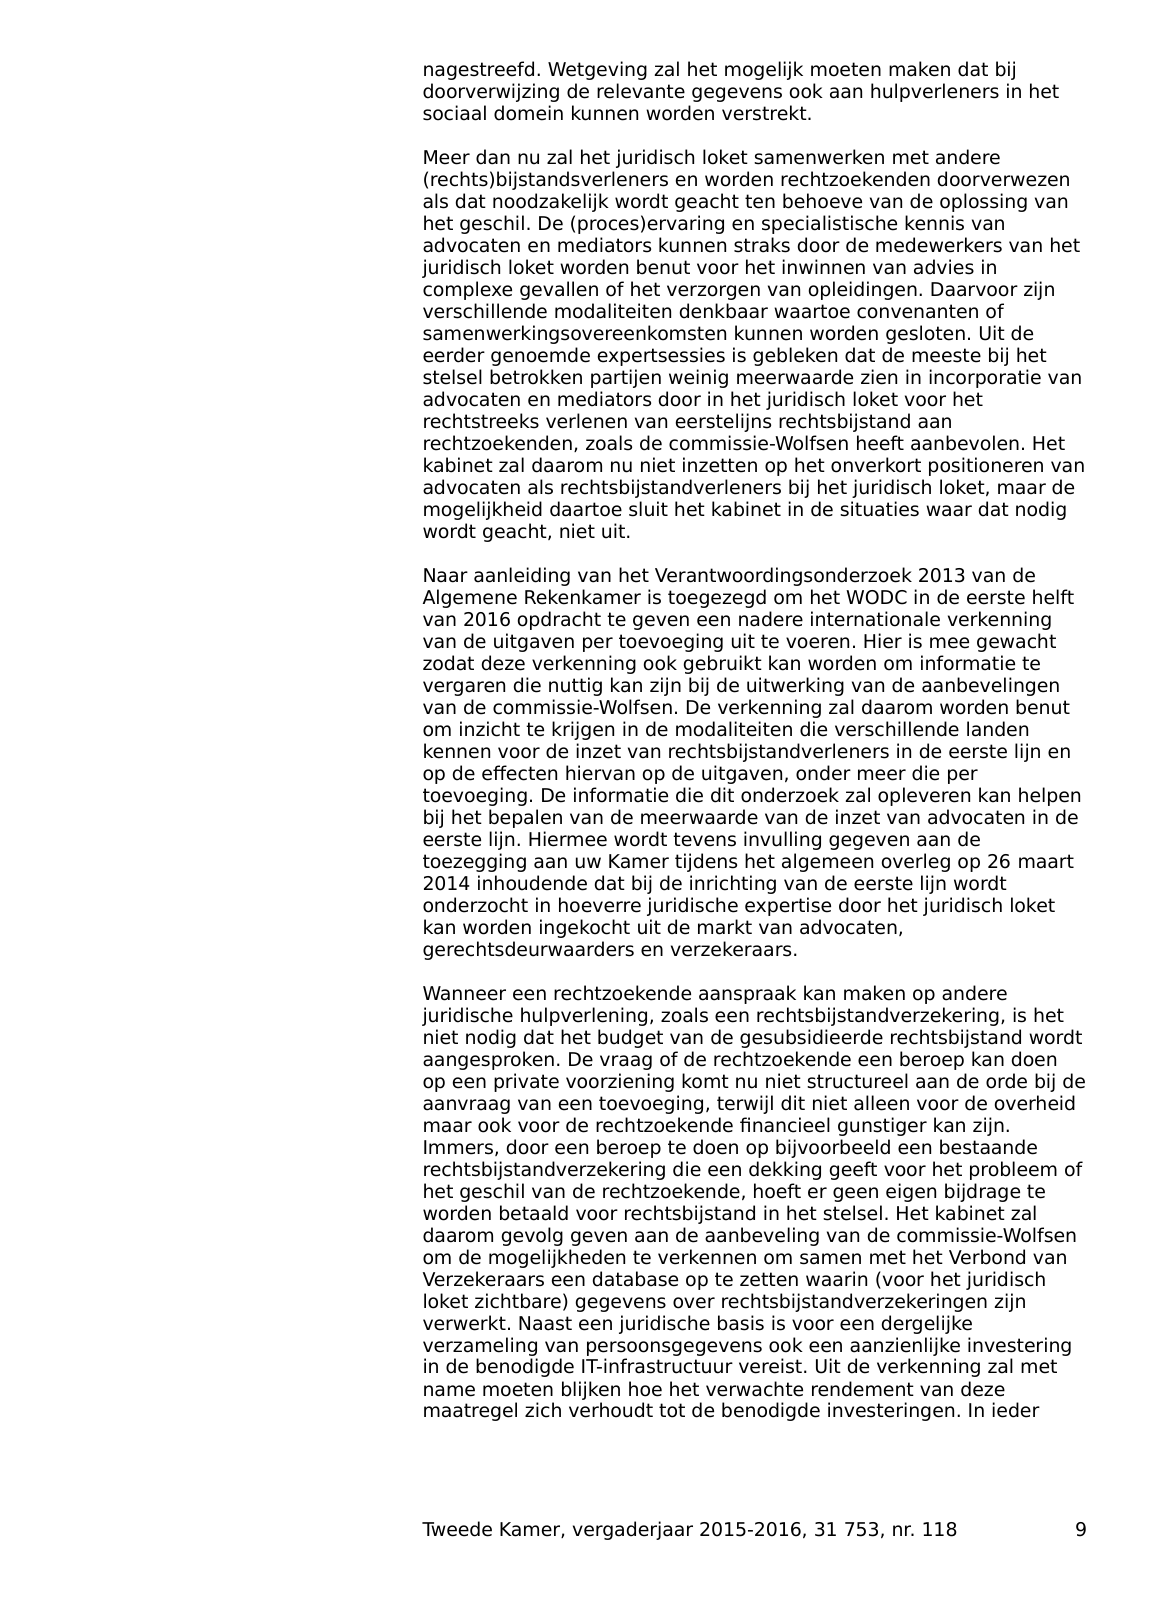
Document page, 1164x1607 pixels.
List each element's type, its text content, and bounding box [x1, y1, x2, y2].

text nagestreefd. Wetgeving zal het mogelijk moeten maken dat bij doorverwijzing de relevante gegevens ook aan hulpverleners in het sociaal domein kunnen worden verstrekt. [422, 59, 1087, 125]
text Wanneer een rechtzoekende aanspraak kan maken op andere juridische hulpverlening, zoals een rechtsbijstandverzekering, is het niet nodig dat het budget van de gesubsidieerde rechtsbijstand wordt aangesproken. De vraag of de rechtzoekende een beroep kan doen op een private voorziening komt nu niet structureel aan de orde bij de aanvraag van een toevoeging, terwijl dit niet alleen voor de overheid maar ook voor de rechtzoekende financieel gunstiger kan zijn. Immers, door een beroep te doen op bijvoorbeeld een bestaande rechtsbijstandverzekering die een dekking geeft voor het probleem of het geschil van de rechtzoekende, hoeft er geen eigen bijdrage te worden betaald voor rechtsbijstand in het stelsel. Het kabinet zal daarom gevolg geven aan de aanbeveling van de commissie-Wolfsen om de mogelijkheden te verkennen om samen met het Verbond van Verzekeraars een database op te zetten waarin (voor het juridisch loket zichtbare) gegevens over rechtsbijstandverzekeringen zijn verwerkt. Naast een juridische basis is voor een dergelijke verzameling van persoonsgegevens ook een aanzienlijke investering in de benodigde IT-infrastructuur vereist. Uit de verkenning zal met name moeten blijken hoe het verwachte rendement van deze maatregel zich verhoudt tot de benodigde investeringen. In ieder [422, 983, 1087, 1422]
text Naar aanleiding van het Verantwoordingsonderzoek 2013 van de Algemene Rekenkamer is toegezegd om het WODC in de eerste helft van 2016 opdracht te geven een nadere internationale verkenning van de uitgaven per toevoeging uit te voeren. Hier is mee gewacht zodat deze verkenning ook gebruikt kan worden om informatie te vergaren die nuttig kan zijn bij de uitwerking van de aanbevelingen van de commissie-Wolfsen. De verkenning zal daarom worden benut om inzicht te krijgen in de modaliteiten die verschillende landen kennen voor de inzet van rechtsbijstandverleners in de eerste lijn en op de effecten hiervan op de uitgaven, onder meer die per toevoeging. De informatie die dit onderzoek zal opleveren kan helpen bij het bepalen van de meerwaarde van de inzet van advocaten in de eerste lijn. Hiermee wordt tevens invulling gegeven aan de toezegging aan uw Kamer tijdens het algemeen overleg op 26 maart 2014 inhoudende dat bij de inrichting van de eerste lijn wordt onderzocht in hoeverre juridische expertise door het juridisch loket kan worden ingekocht uit de markt van advocaten, gerechtsdeurwaarders en verzekeraars. [422, 565, 1087, 961]
text Meer dan nu zal het juridisch loket samenwerken met andere (rechts)bijstandsverleners en worden rechtzoekenden doorverwezen als dat noodzakelijk wordt geacht ten behoeve van de oplossing van het geschil. De (proces)ervaring en specialistische kennis van advocaten en mediators kunnen straks door de medewerkers van het juridisch loket worden benut voor het inwinnen van advies in complexe gevallen of het verzorgen van opleidingen. Daarvoor zijn verschillende modaliteiten denkbaar waartoe convenanten of samenwerkingsovereenkomsten kunnen worden gesloten. Uit de eerder genoemde expertsessies is gebleken dat de meeste bij het stelsel betrokken partijen weinig meerwaarde zien in incorporatie van advocaten en mediators door in het juridisch loket voor het rechtstreeks verlenen van eerstelijns rechtsbijstand aan rechtzoekenden, zoals de commissie-Wolfsen heeft aanbevolen. Het kabinet zal daarom nu niet inzetten op het onverkort positioneren van advocaten als rechtsbijstandverleners bij het juridisch loket, maar de mogelijkheid daartoe sluit het kabinet in de situaties waar dat nodig wordt geacht, niet uit. [422, 147, 1087, 543]
